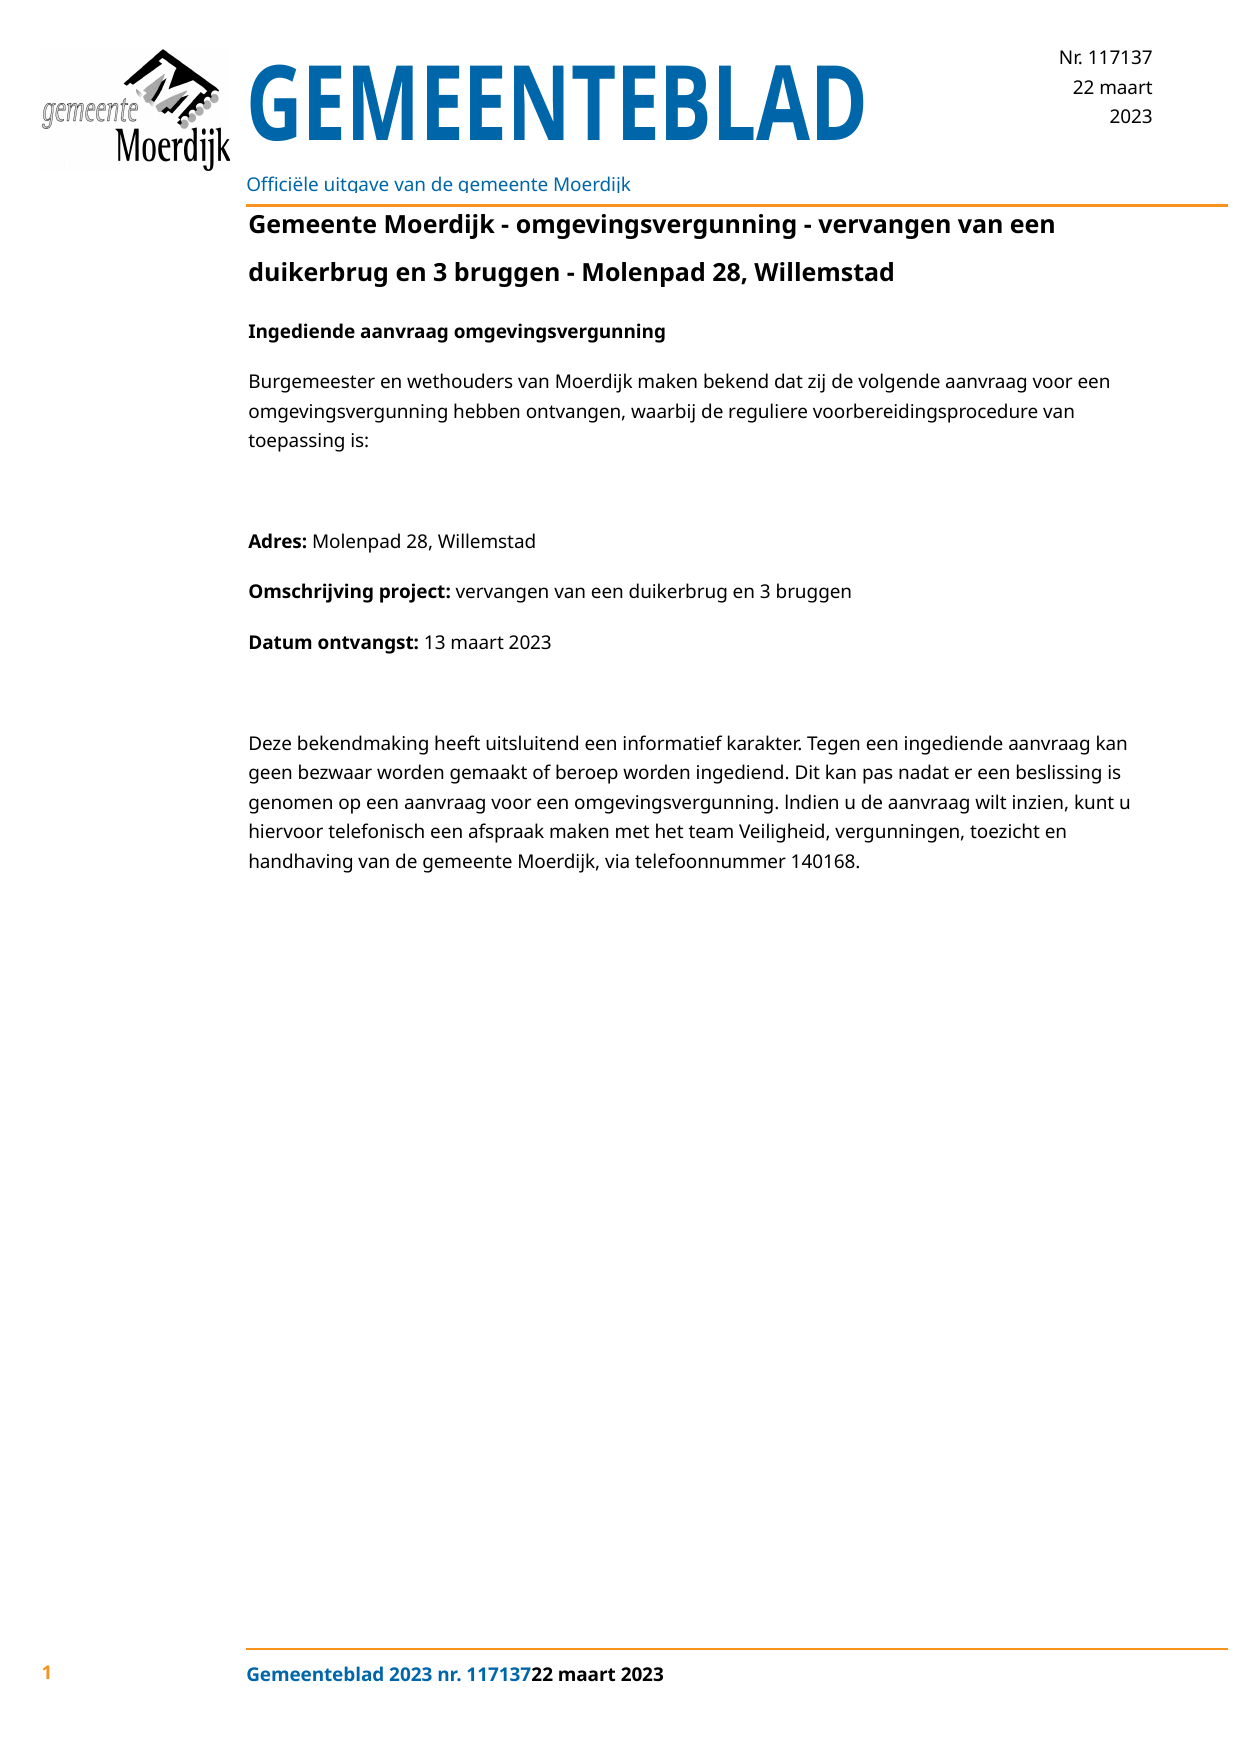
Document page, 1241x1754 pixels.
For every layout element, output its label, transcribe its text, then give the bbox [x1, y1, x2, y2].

text Omschrijving project: vervangen van een duikerbrug en 3 bruggen [248, 579, 1152, 604]
text Adres: Molenpad 28, Willemstad [248, 528, 1152, 554]
text Ingediende aanvraag omgevingsvergunning [248, 318, 1152, 344]
text Datum ontvangst: 13 maart 2023 [248, 629, 1152, 655]
picture [41, 47, 231, 172]
text Burgemeester en wethouders van Moerdijk maken bekend dat zij de volgende aanvraag voor een omgevingsvergunning hebben ontvangen, waarbij de reguliere voorbereidingsprocedure van toepassing is: [248, 368, 1152, 453]
text Deze bekendmaking heeft uitsluitend een informatief karakter. Tegen een ingediende aanvraag kan geen bezwaar worden gemaakt of beroep worden ingediend. Dit kan pas nadat er een beslissing is genomen op een aanvraag voor een omgevingsvergunning. lndien u de aanvraag wilt inzien, kunt u hiervoor telefonisch een afspraak maken met het team Veiligheid, vergunningen, toezicht en handhaving van de gemeente Moerdijk, via telefoonnummer 140168. [248, 730, 1152, 874]
text Gemeente Moerdijk - omgevingsvergunning - vervangen van een duikerbrug en 3 bruggen - Molenpad 28, Willemstad [248, 207, 1152, 288]
